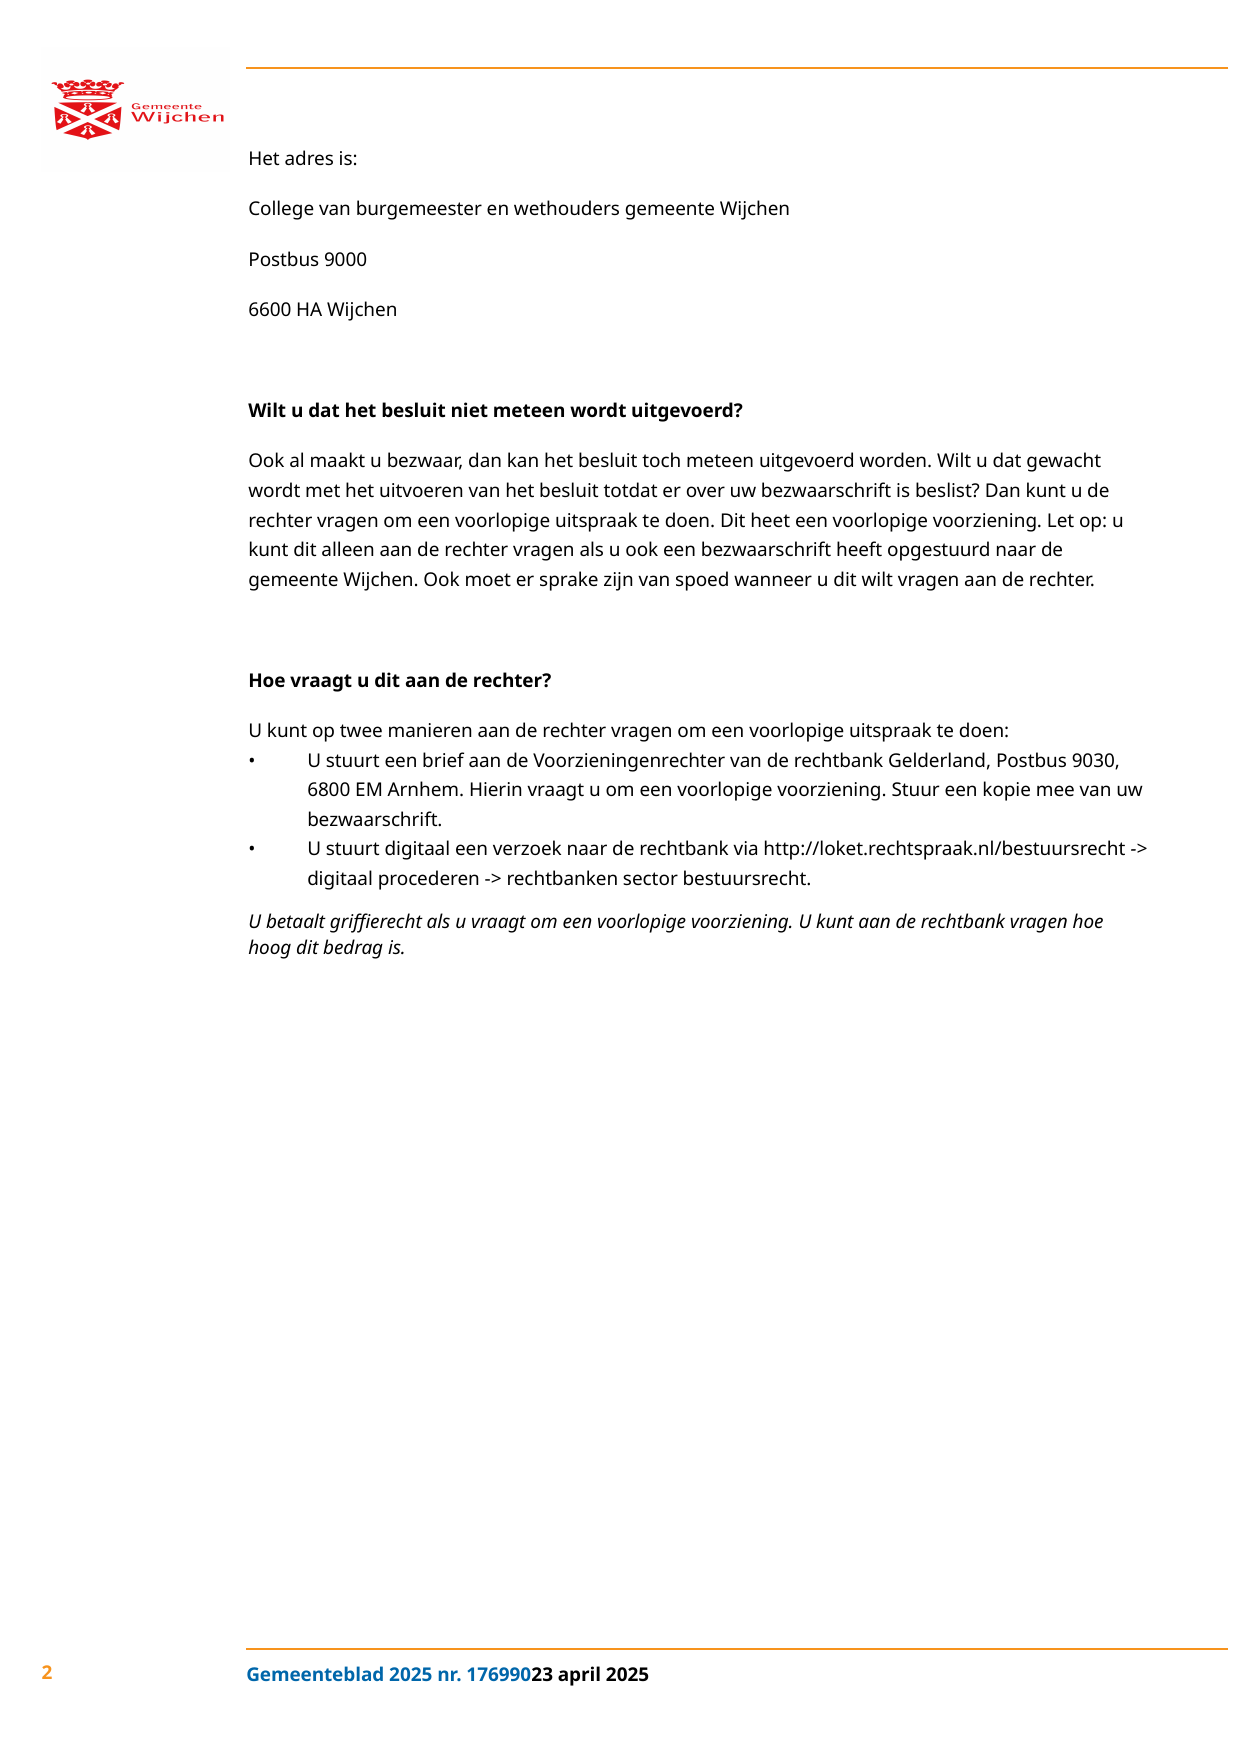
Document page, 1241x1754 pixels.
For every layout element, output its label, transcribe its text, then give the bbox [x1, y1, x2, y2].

text U betaalt griffierecht als u vraagt om een voorlopige voorziening. U kunt aan de rechtbank vragen hoe hoog dit bedrag is. [248, 908, 1152, 960]
list U stuurt digitaal een verzoek naar de rechtbank via http://loket.rechtspraak.nl/bestuursrecht -> digitaal procederen -> rechtbanken sector bestuursrecht. [248, 836, 1152, 891]
text Hoe vraagt u dit aan de rechter? [248, 667, 1152, 693]
text Ook al maakt u bezwaar, dan kan het besluit toch meteen uitgevoerd worden. Wilt u dat gewacht wordt met het uitvoeren van het besluit totdat er over uw bezwaarschrift is beslist? Dan kunt u de rechter vragen om een voorlopige uitspraak te doen. Dit heet een voorlopige voorziening. Let op: u kunt dit alleen aan de rechter vragen als u ook een bezwaarschrift heeft opgestuurd naar de gemeente Wijchen. Ook moet er sprake zijn van spoed wanneer u dit wilt vragen aan de rechter. [248, 448, 1152, 592]
text College van burgemeester en wethouders gemeente Wijchen [248, 196, 1152, 221]
text U kunt op twee manieren aan de rechter vragen om een voorlopige uitspraak te doen: [248, 717, 1152, 743]
text Het adres is: [248, 145, 1152, 171]
text Postbus 9000 [248, 246, 1152, 272]
text 6600 HA Wijchen [248, 296, 1152, 322]
list U stuurt een brief aan de Voorzieningenrechter van de rechtbank Gelderland, Postbus 9030, 6800 EM Arnhem. Hierin vraagt u om een voorlopige voorziening. Stuur een kopie mee van uw bezwaarschrift. [248, 747, 1152, 832]
text Wilt u dat het besluit niet meteen wordt uitgevoerd? [248, 397, 1152, 423]
picture [41, 47, 231, 172]
